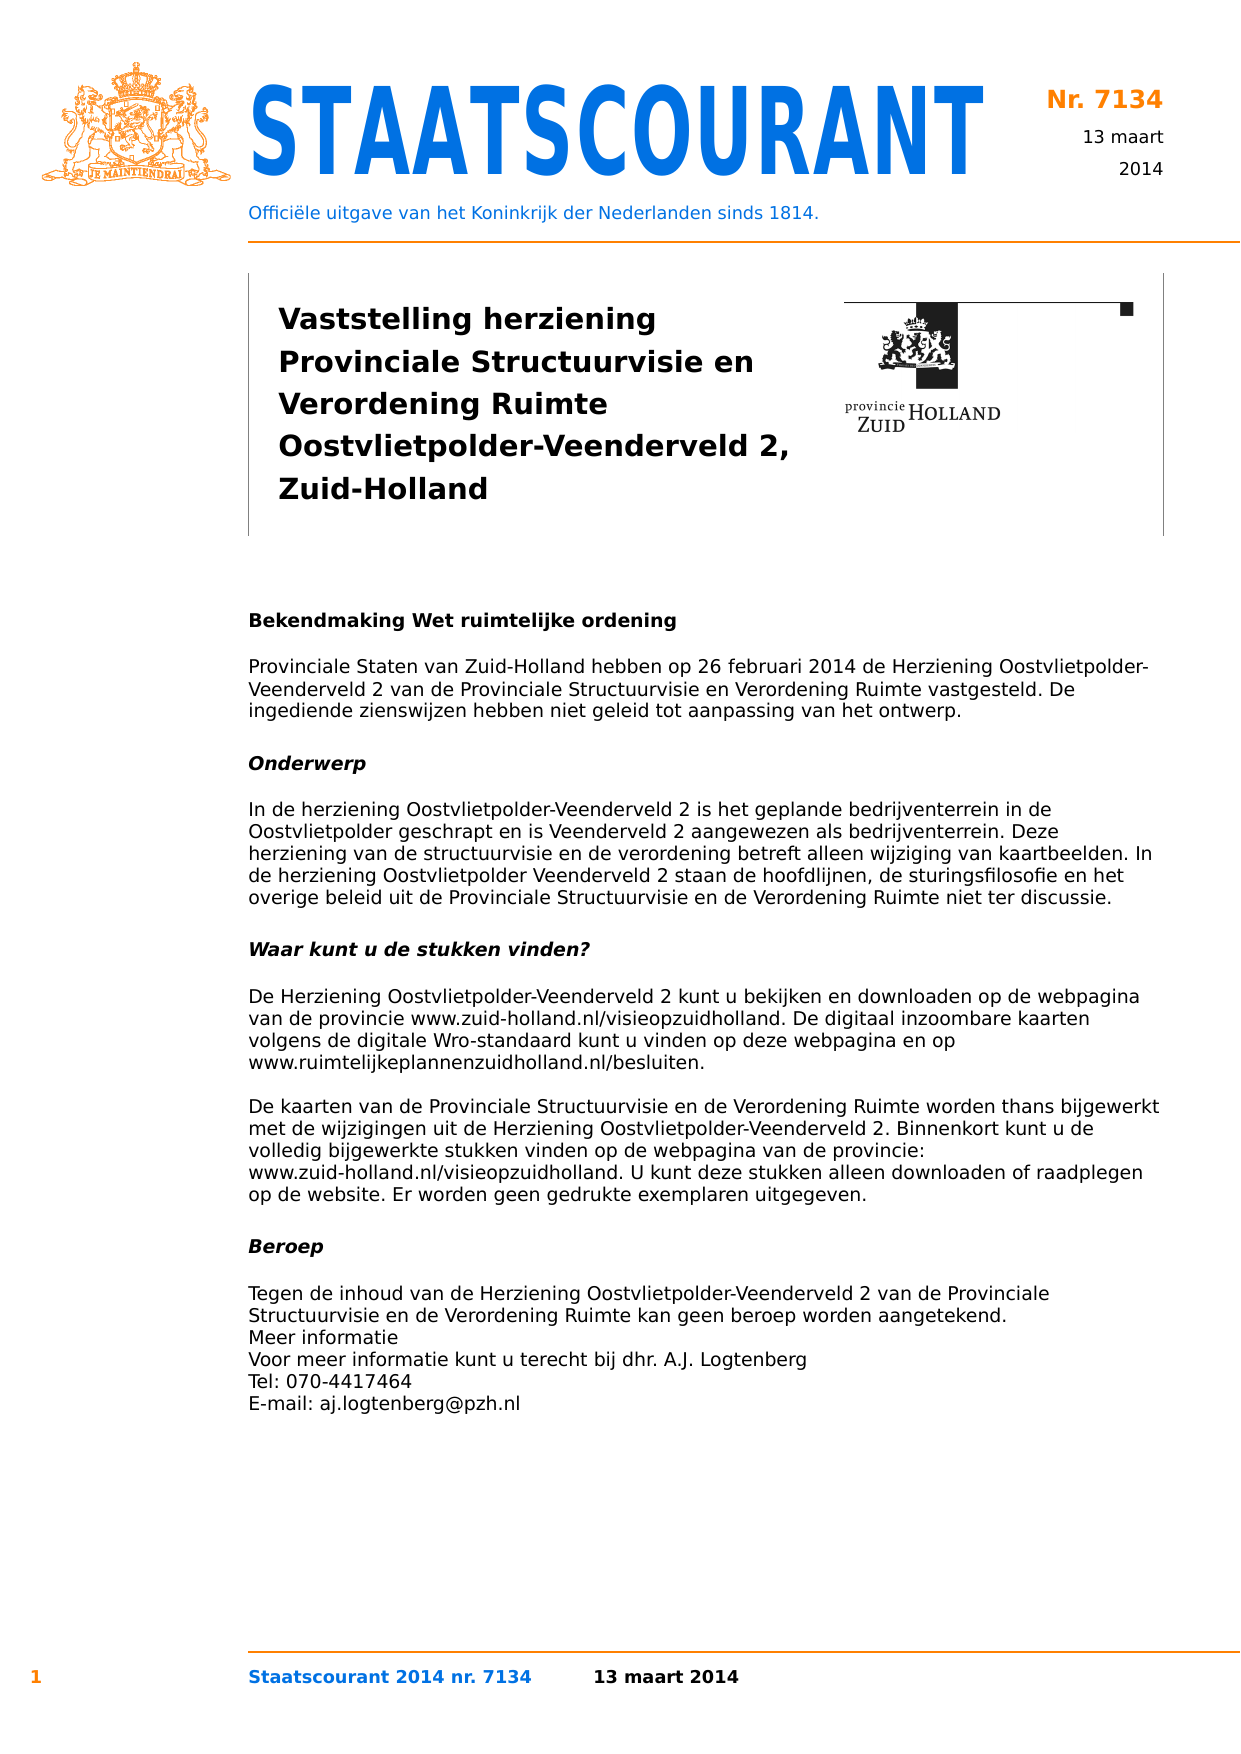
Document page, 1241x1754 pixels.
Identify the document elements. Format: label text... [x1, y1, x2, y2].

table_cell Officiële uitgave van het Koninkrijk der Nederlanden sinds 1814. [248, 203, 1240, 241]
subtitle Vaststelling herziening Provinciale Structuurvisie en Verordening Ruimte Oostvlietpolder-Veenderveld 2, Zuid-Holland [249, 273, 1163, 536]
table_header Nr. 7134 [998, 62, 1240, 121]
text Tegen de inhoud van de Herziening Oostvlietpolder-Veenderveld 2 van de Provinciale Structuurvisie en de Verordening Ruimte kan geen beroep worden aangetekend. [248, 1283, 1163, 1327]
text De Herziening Oostvlietpolder-Veenderveld 2 kunt u bekijken en downloaden op de webpagina van de provincie www.zuid-holland.nl/visieopzuidholland. De digitaal inzoombare kaarten volgens de digitale Wro-standaard kunt u vinden op deze webpagina en op www.ruimtelijkeplannenzuidholland.nl/besluiten. [248, 986, 1163, 1074]
subtitle Waar kunt u de stukken vinden? [248, 939, 1163, 961]
subtitle Bekendmaking Wet ruimtelijke ordening [248, 609, 1163, 631]
text In de herziening Oostvlietpolder-Veenderveld 2 is het geplande bedrijventerrein in de Oostvlietpolder geschrapt en is Veenderveld 2 aangewezen als bedrijventerrein. Deze herziening van de structuurvisie en de verordening betreft alleen wijziging van kaartbeelden. In de herziening Oostvlietpolder Veenderveld 2 staan de hoofdlijnen, de sturingsfilosofie en het overige beleid uit de Provinciale Structuurvisie en de Verordening Ruimte niet ter discussie. [248, 799, 1163, 909]
text De kaarten van de Provinciale Structuurvisie en de Verordening Ruimte worden thans bijgewerkt met de wijzigingen uit de Herziening Oostvlietpolder-Veenderveld 2. Binnenkort kunt u de volledig bijgewerkte stukken vinden op de webpagina van de provincie: www.zuid-holland.nl/visieopzuidholland. U kunt deze stukken alleen downloaden of raadplegen op de website. Er worden geen gedrukte exemplaren uitgegeven. [248, 1096, 1163, 1206]
text Provinciale Staten van Zuid-Holland hebben op 26 februari 2014 de Herziening Oostvlietpolder-Veenderveld 2 van de Provinciale Structuurvisie en Verordening Ruimte vastgesteld. De ingediende zienswijzen hebben niet geleid tot aanpassing van het ontwerp. [248, 656, 1163, 722]
table_cell 13 maart [998, 121, 1240, 153]
text Meer informatie [248, 1327, 1163, 1349]
text E-mail: aj.logtenberg@pzh.nl [248, 1393, 1163, 1415]
table_cell 2014 [998, 153, 1240, 203]
picture [41, 62, 231, 186]
subtitle Onderwerp [248, 752, 1163, 774]
table_header STAATSCOURANT [248, 62, 998, 203]
text Tel: 070-4417464 [248, 1371, 1163, 1393]
subtitle Beroep [248, 1236, 1163, 1258]
picture [844, 302, 1134, 433]
text Voor meer informatie kunt u terecht bij dhr. A.J. Logtenberg [248, 1349, 1163, 1371]
table_header [25, 62, 248, 241]
